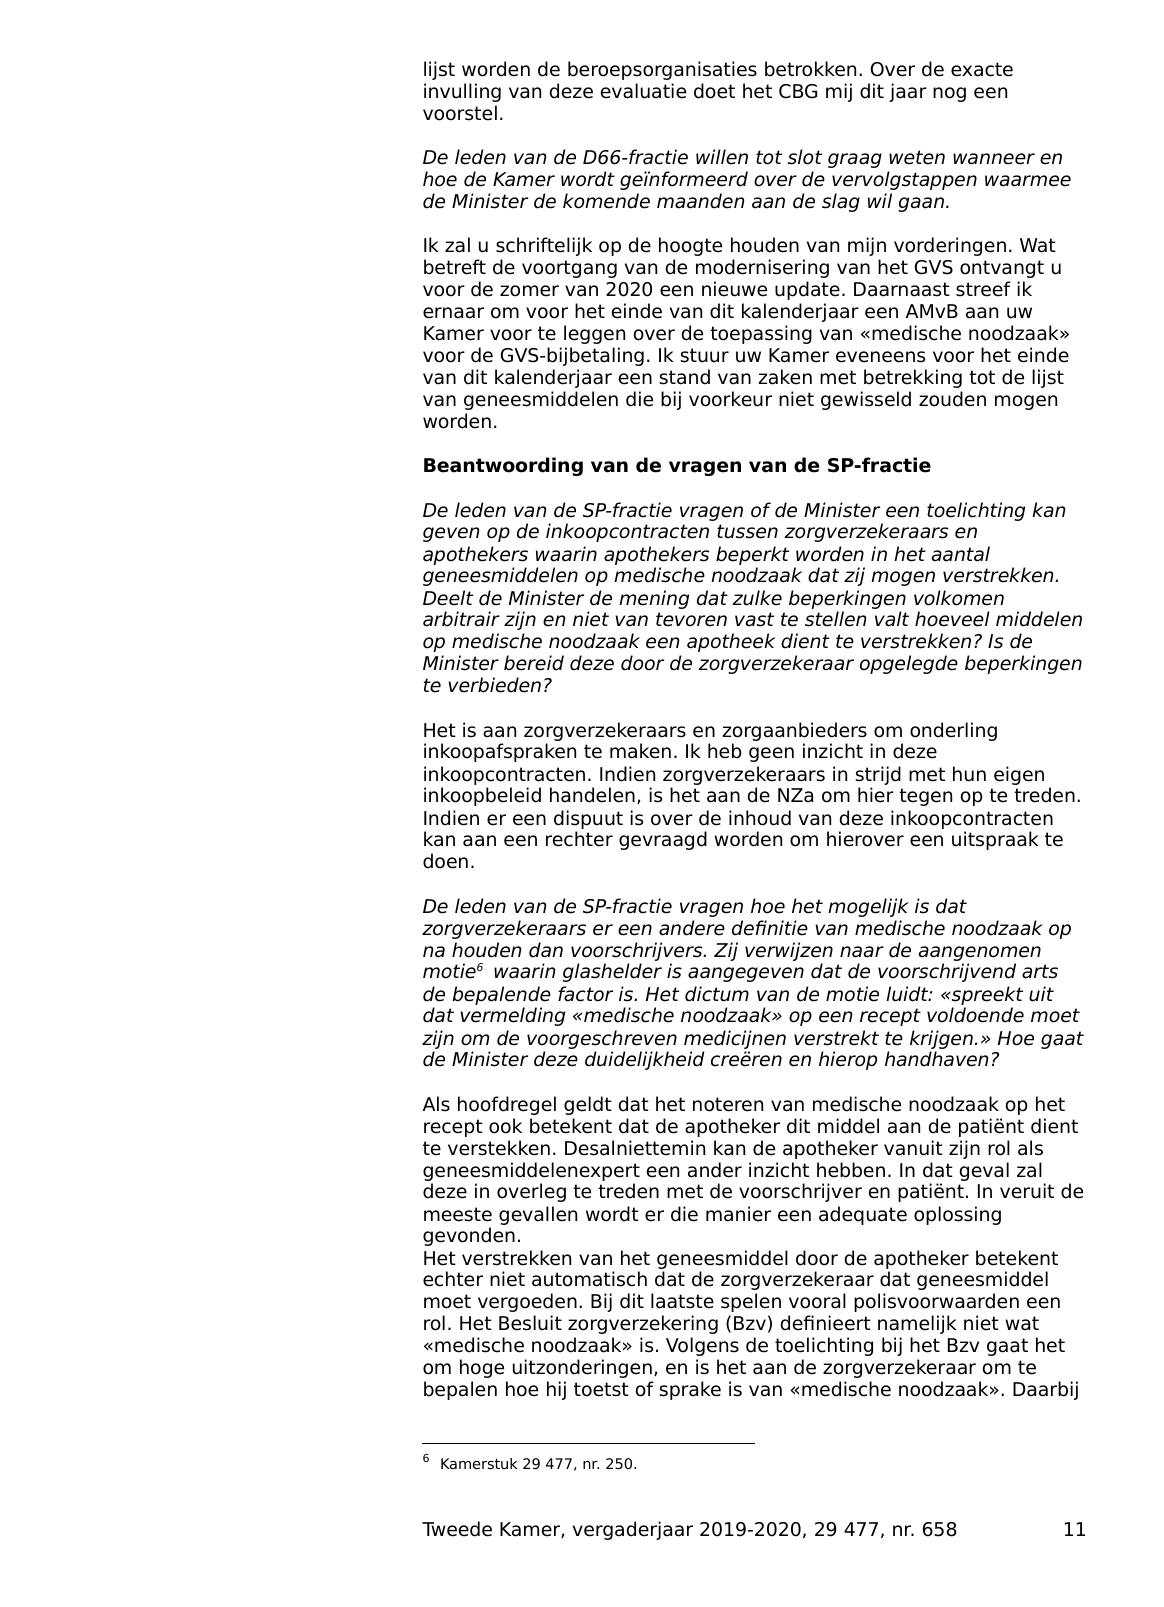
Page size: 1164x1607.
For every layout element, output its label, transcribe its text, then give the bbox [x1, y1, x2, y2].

text Kamerstuk 29 477, nr. 250. [422, 1452, 1087, 1474]
text Ik zal u schriftelijk op de hoogte houden van mijn vorderingen. Wat betreft de voortgang van de modernisering van het GVS ontvangt u voor de zomer van 2020 een nieuwe update. Daarnaast streef ik ernaar om voor het einde van dit kalenderjaar een AMvB aan uw Kamer voor te leggen over de toepassing van «medische noodzaak» voor de GVS-bijbetaling. Ik stuur uw Kamer eveneens voor het einde van dit kalenderjaar een stand van zaken met betrekking tot de lijst van geneesmiddelen die bij voorkeur niet gewisseld zouden mogen worden. [422, 235, 1087, 433]
text De leden van de SP-fractie vragen of de Minister een toelichting kan geven op de inkoopcontracten tussen zorgverzekeraars en apothekers waarin apothekers beperkt worden in het aantal geneesmiddelen op medische noodzaak dat zij mogen verstrekken. Deelt de Minister de mening dat zulke beperkingen volkomen arbitrair zijn en niet van tevoren vast te stellen valt hoeveel middelen op medische noodzaak een apotheek dient te verstrekken? Is de Minister bereid deze door de zorgverzekeraar opgelegde beperkingen te verbieden? [422, 499, 1087, 697]
text Het verstrekken van het geneesmiddel door de apotheker betekent echter niet automatisch dat de zorgverzekeraar dat geneesmiddel moet vergoeden. Bij dit laatste spelen vooral polisvoorwaarden een rol. Het Besluit zorgverzekering (Bzv) definieert namelijk niet wat «medische noodzaak» is. Volgens de toelichting bij het Bzv gaat het om hoge uitzonderingen, en is het aan de zorgverzekeraar om te bepalen hoe hij toetst of sprake is van «medische noodzaak». Daarbij [422, 1247, 1087, 1401]
text Als hoofdregel geldt dat het noteren van medische noodzaak op het recept ook betekent dat de apotheker dit middel aan de patiënt dient te verstekken. Desalniettemin kan de apotheker vanuit zijn rol als geneesmiddelenexpert een ander inzicht hebben. In dat geval zal deze in overleg te treden met de voorschrijver en patiënt. In veruit de meeste gevallen wordt er die manier een adequate oplossing gevonden. [422, 1093, 1087, 1247]
subtitle Beantwoording van de vragen van de SP-fractie [422, 455, 1087, 477]
text De leden van de SP-fractie vragen hoe het mogelijk is dat zorgverzekeraars er een andere definitie van medische noodzaak op na houden dan voorschrijvers. Zij verwijzen naar de aangenomen motie waarin glashelder is aangegeven dat de voorschrijvend arts de bepalende factor is. Het dictum van de motie luidt: «spreekt uit dat vermelding «medische noodzaak» op een recept voldoende moet zijn om de voorgeschreven medicijnen verstrekt te krijgen.» Hoe gaat de Minister deze duidelijkheid creëren en hierop handhaven? [422, 896, 1087, 1071]
text De leden van de D66-fractie willen tot slot graag weten wanneer en hoe de Kamer wordt geïnformeerd over de vervolgstappen waarmee de Minister de komende maanden aan de slag wil gaan. [422, 147, 1087, 213]
text lijst worden de beroepsorganisaties betrokken. Over de exacte invulling van deze evaluatie doet het CBG mij dit jaar nog een voorstel. [422, 59, 1087, 125]
text Het is aan zorgverzekeraars en zorgaanbieders om onderling inkoopafspraken te maken. Ik heb geen inzicht in deze inkoopcontracten. Indien zorgverzekeraars in strijd met hun eigen inkoopbeleid handelen, is het aan de NZa om hier tegen op te treden. Indien er een dispuut is over de inhoud van deze inkoopcontracten kan aan een rechter gevraagd worden om hierover een uitspraak te doen. [422, 719, 1087, 873]
